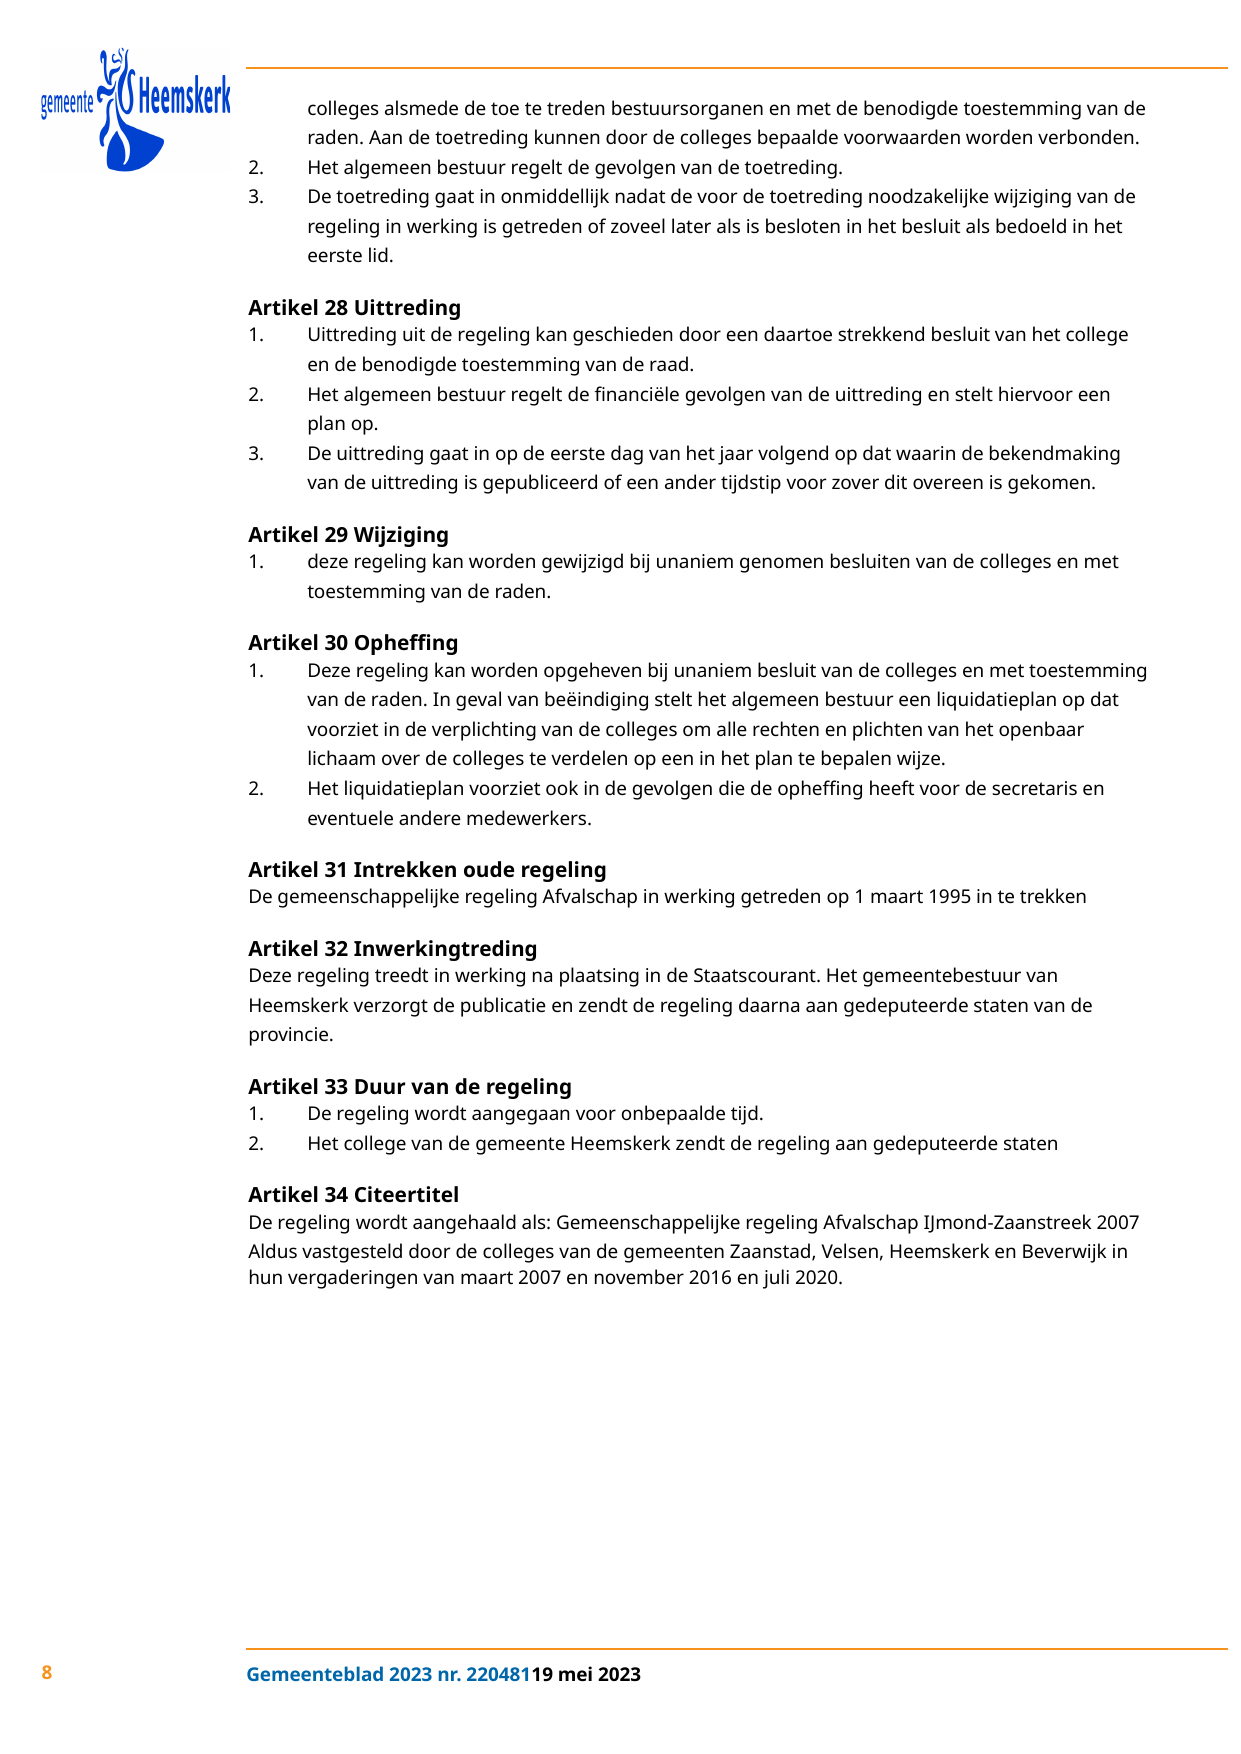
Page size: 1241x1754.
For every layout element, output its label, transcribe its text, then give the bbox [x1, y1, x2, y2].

picture [41, 47, 231, 172]
text Artikel 34 Citeertitel [248, 1180, 1152, 1209]
text Deze regeling treedt in werking na plaatsing in de Staatscourant. Het gemeentebestuur van Heemskerk verzorgt de publicatie en zendt de regeling daarna aan gedeputeerde staten van de provincie. [248, 962, 1152, 1047]
list deze regeling kan worden gewijzigd bij unaniem genomen besluiten van de colleges en met toestemming van de raden. [248, 548, 1152, 604]
list Het algemeen bestuur regelt de financiële gevolgen van de uittreding en stelt hiervoor een plan op. [248, 381, 1152, 436]
list Het algemeen bestuur regelt de gevolgen van de toetreding. [248, 154, 1152, 180]
text Artikel 28 Uittreding [248, 293, 1152, 322]
text De regeling wordt aangehaald als: Gemeenschappelijke regeling Afvalschap IJmond-Zaanstreek 2007 [248, 1209, 1152, 1234]
text Artikel 30 Opheffing [248, 628, 1152, 657]
text Artikel 32 Inwerkingtreding [248, 934, 1152, 962]
list De toetreding gaat in onmiddellijk nadat de voor de toetreding noodzakelijke wijziging van de regeling in werking is getreden of zoveel later als is besloten in het besluit als bedoeld in het eerste lid. [248, 183, 1152, 268]
list Het college van de gemeente Heemskerk zendt de regeling aan gedeputeerde staten [248, 1130, 1152, 1156]
list Deze regeling kan worden opgeheven bij unaniem besluit van de colleges en met toestemming van de raden. In geval van beëindiging stelt het algemeen bestuur een liquidatieplan op dat voorziet in de verplichting van de colleges om alle rechten en plichten van het openbaar lichaam over de colleges te verdelen op een in het plan te bepalen wijze. [248, 657, 1152, 771]
list Uittreding uit de regeling kan geschieden door een daartoe strekkend besluit van het college en de benodigde toestemming van de raad. [248, 322, 1152, 377]
text Artikel 29 Wijziging [248, 520, 1152, 548]
text De gemeenschappelijke regeling Afvalschap in werking getreden op 1 maart 1995 in te trekken [248, 883, 1152, 909]
text Artikel 33 Duur van de regeling [248, 1072, 1152, 1100]
list De uittreding gaat in op de eerste dag van het jaar volgend op dat waarin de bekendmaking van de uittreding is gepubliceerd of een ander tijdstip voor zover dit overeen is gekomen. [248, 440, 1152, 495]
text Artikel 31 Intrekken oude regeling [248, 855, 1152, 883]
list Het liquidatieplan voorziet ook in de gevolgen die de opheffing heeft voor de secretaris en eventuele andere medewerkers. [248, 775, 1152, 830]
text Aldus vastgesteld door de colleges van de gemeenten Zaanstad, Velsen, Heemskerk en Beverwijk in hun vergaderingen van maart 2007 en november 2016 en juli 2020. [248, 1238, 1152, 1290]
list colleges alsmede de toe te treden bestuursorganen en met de benodigde toestemming van de raden. Aan de toetreding kunnen door de colleges bepaalde voorwaarden worden verbonden. [248, 95, 1152, 150]
list De regeling wordt aangegaan voor onbepaalde tijd. [248, 1100, 1152, 1126]
